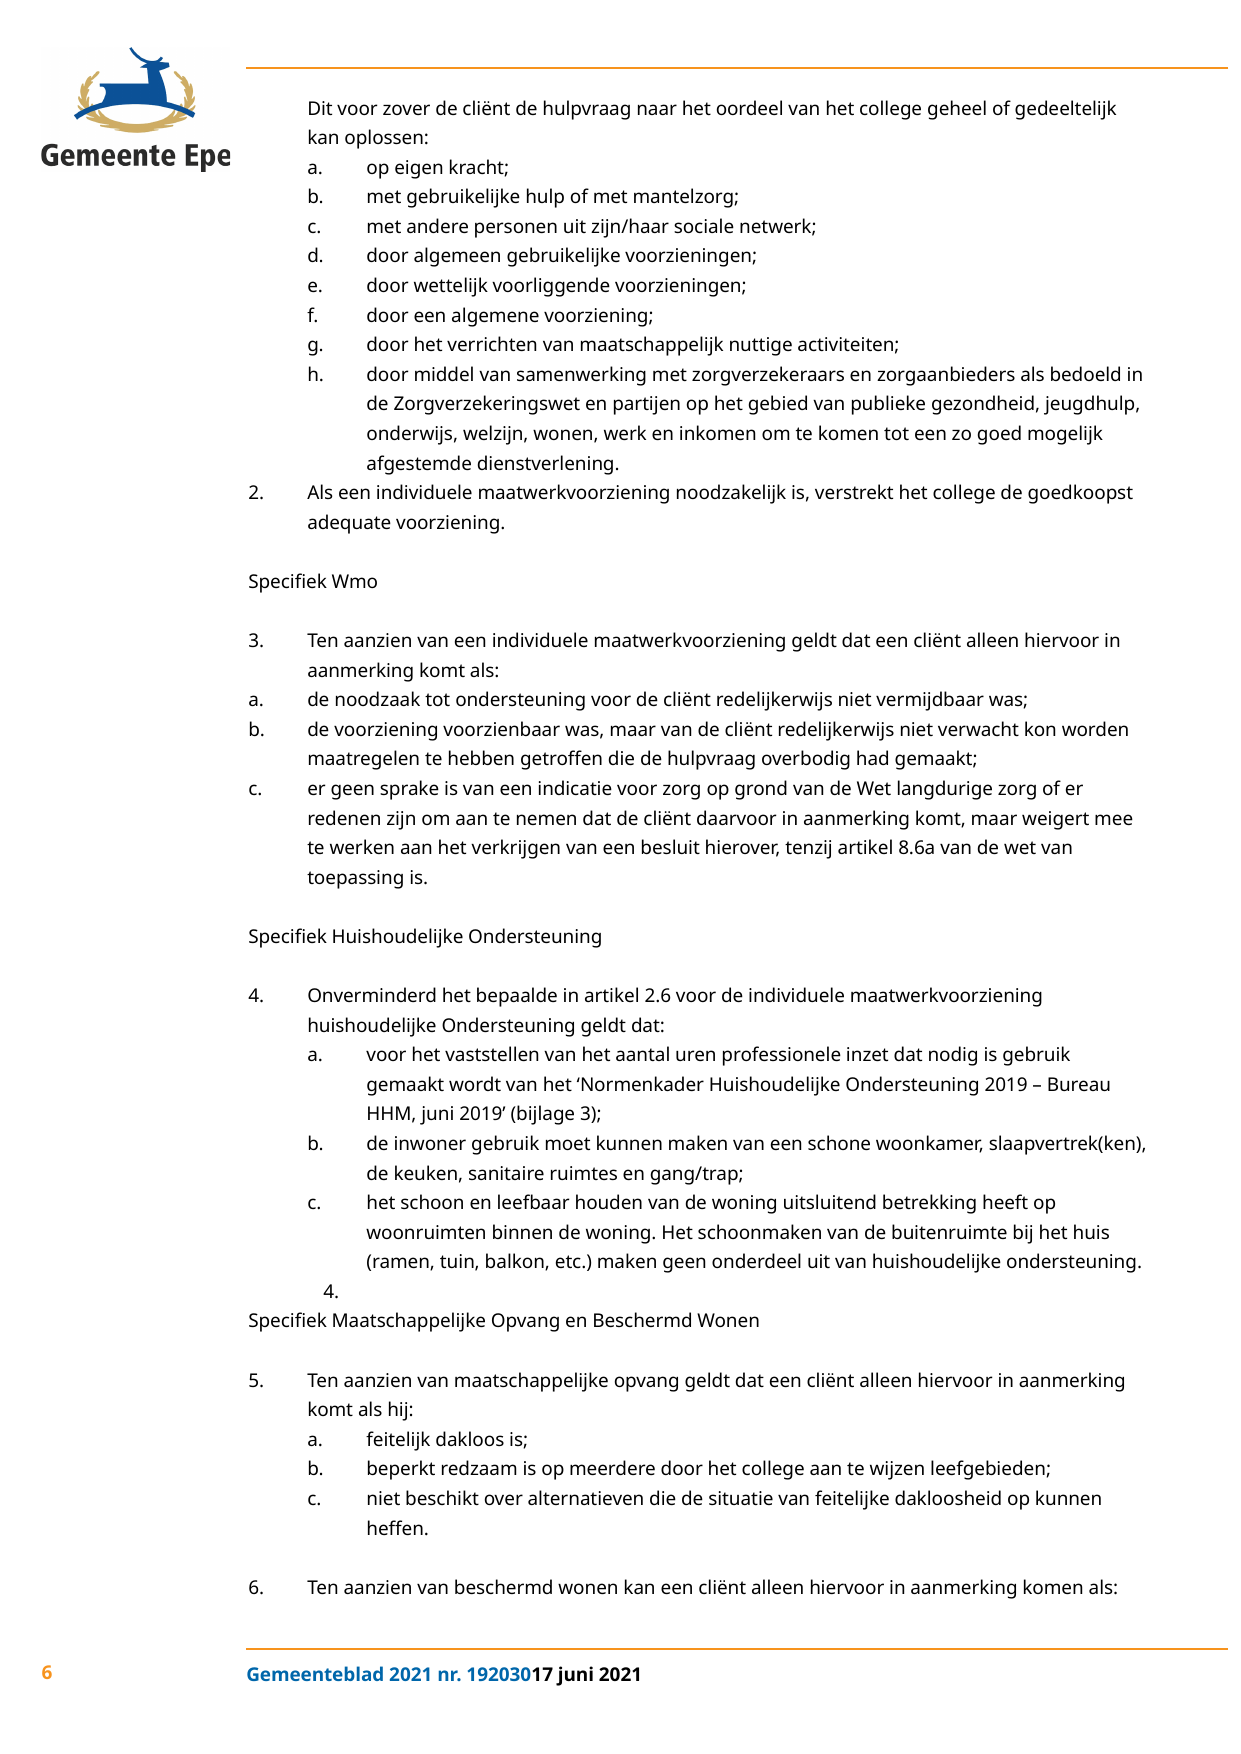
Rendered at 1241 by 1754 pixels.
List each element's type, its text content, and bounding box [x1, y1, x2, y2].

list door het verrichten van maatschappelijk nuttige activiteiten; [307, 331, 1152, 357]
list de voorziening voorzienbaar was, maar van de cliënt redelijkerwijs niet verwacht kon worden maatregelen te hebben getroffen die de hulpvraag overbodig had gemaakt; [248, 716, 1152, 771]
list Ten aanzien van maatschappelijke opvang geldt dat een cliënt alleen hiervoor in aanmerking komt als hij: [248, 1367, 1152, 1422]
list er geen sprake is van een indicatie voor zorg op grond van de Wet langdurige zorg of er redenen zijn om aan te nemen dat de cliënt daarvoor in aanmerking komt, maar weigert mee te werken aan het verkrijgen van een besluit hierover, tenzij artikel 8.6a van de wet van toepassing is. [248, 775, 1152, 890]
list Als een individuele maatwerkvoorziening noodzakelijk is, verstrekt het college de goedkoopst adequate voorziening. [248, 479, 1152, 535]
list door een algemene voorziening; [307, 302, 1152, 328]
list Onverminderd het bepaalde in artikel 2.6 voor de individuele maatwerkvoorziening huishoudelijke Ondersteuning geldt dat: [248, 982, 1152, 1038]
list de inwoner gebruik moet kunnen maken van een schone woonkamer, slaapvertrek(ken), de keuken, sanitaire ruimtes en gang/trap; [307, 1130, 1152, 1186]
list Ten aanzien van beschermd wonen kan een cliënt alleen hiervoor in aanmerking komen als: [248, 1574, 1152, 1600]
list door algemeen gebruikelijke voorzieningen; [307, 243, 1152, 268]
list voor het vaststellen van het aantal uren professionele inzet dat nodig is gebruik gemaakt wordt van het ‘Normenkader Huishoudelijke Ondersteuning 2019 – Bureau HHM, juni 2019’ (bijlage 3); [307, 1041, 1152, 1126]
list door wettelijk voorliggende voorzieningen; [307, 272, 1152, 298]
list het schoon en leefbaar houden van de woning uitsluitend betrekking heeft op woonruimten binnen de woning. Het schoonmaken van de buitenruimte bij het huis (ramen, tuin, balkon, etc.) maken geen onderdeel uit van huishoudelijke ondersteuning. [307, 1189, 1152, 1274]
list door middel van samenwerking met zorgverzekeraars en zorgaanbieders als bedoeld in de Zorgverzekeringswet en partijen op het gebied van publieke gezondheid, jeugdhulp, onderwijs, welzijn, wonen, werk en inkomen om te komen tot een zo goed mogelijk afgestemde dienstverlening. [307, 361, 1152, 476]
text Specifiek Wmo [248, 568, 1152, 594]
list Dit voor zover de cliënt de hulpvraag naar het oordeel van het college geheel of gedeeltelijk kan oplossen: [248, 95, 1152, 150]
list op eigen kracht; [307, 154, 1152, 180]
text Specifiek Huishoudelijke Ondersteuning [248, 923, 1152, 949]
text Specifiek Maatschappelijke Opvang en Beschermd Wonen [248, 1308, 1152, 1333]
list de noodzaak tot ondersteuning voor de cliënt redelijkerwijs niet vermijdbaar was; [248, 686, 1152, 712]
list Ten aanzien van een individuele maatwerkvoorziening geldt dat een cliënt alleen hiervoor in aanmerking komt als: [248, 627, 1152, 683]
list beperkt redzaam is op meerdere door het college aan te wijzen leefgebieden; [307, 1456, 1152, 1481]
list met andere personen uit zijn/haar sociale netwerk; [307, 213, 1152, 239]
list met gebruikelijke hulp of met mantelzorg; [307, 183, 1152, 209]
list feitelijk dakloos is; [307, 1426, 1152, 1452]
picture [41, 47, 231, 172]
list niet beschikt over alternatieven die de situatie van feitelijke dakloosheid op kunnen heffen. [307, 1485, 1152, 1541]
